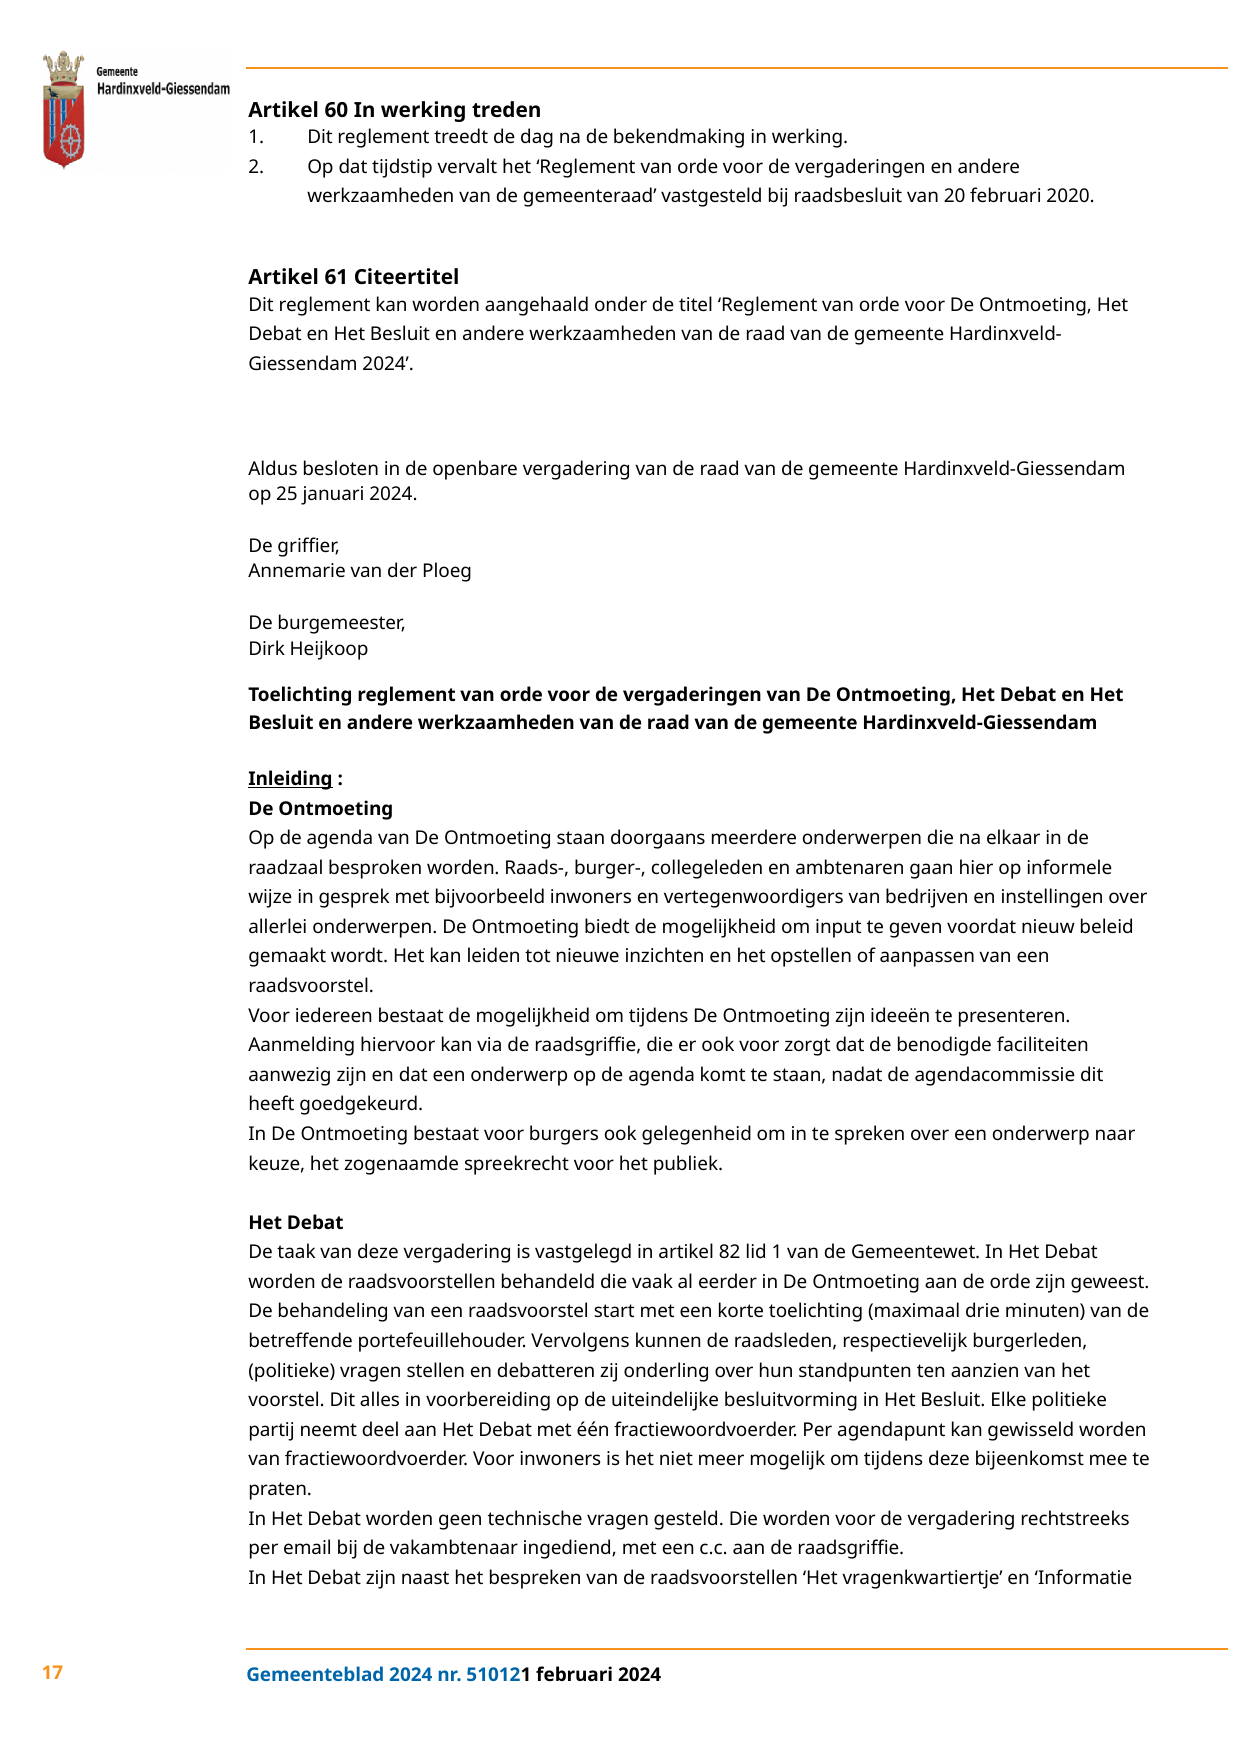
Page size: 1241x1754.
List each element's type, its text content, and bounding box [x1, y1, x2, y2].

text De burgemeester, [248, 609, 1152, 635]
text Annemarie van der Ploeg [248, 558, 1152, 583]
text De griffier, [248, 532, 1152, 558]
list Dit reglement treedt de dag na de bekendmaking in werking. [248, 123, 1152, 149]
picture [41, 47, 231, 172]
list Op dat tijdstip vervalt het ‘Reglement van orde voor de vergaderingen en andere werkzaamheden van de gemeenteraad’ vastgesteld bij raadsbesluit van 20 februari 2020. [248, 153, 1152, 208]
text Inleiding : [248, 765, 1152, 791]
text Voor iedereen bestaat de mogelijkheid om tijdens De Ontmoeting zijn ideeën te presenteren. Aanmelding hiervoor kan via de raadsgriffie, die er ook voor zorgt dat de benodigde faciliteiten aanwezig zijn en dat een onderwerp op de agenda komt te staan, nadat de agendacommissie dit heeft goedgekeurd. [248, 1002, 1152, 1116]
text Dirk Heijkoop [248, 635, 1152, 661]
text In Het Debat worden geen technische vragen gesteld. Die worden voor de vergadering rechtstreeks per email bij de vakambtenaar ingediend, met een c.c. aan de raadsgriffie. [248, 1505, 1152, 1560]
text Aldus besloten in de openbare vergadering van de raad van de gemeente Hardinxveld-Giessendam op 25 januari 2024. [248, 455, 1152, 506]
text Het Debat [248, 1209, 1152, 1235]
text Artikel 61 Citeertitel [248, 262, 1152, 291]
text In De Ontmoeting bestaat voor burgers ook gelegenheid om in te spreken over een onderwerp naar keuze, het zogenaamde spreekrecht voor het publiek. [248, 1120, 1152, 1176]
text Toelichting reglement van orde voor de vergaderingen van De Ontmoeting, Het Debat en Het Besluit en andere werkzaamheden van de raad van de gemeente Hardinxveld-Giessendam [248, 681, 1152, 736]
text Op de agenda van De Ontmoeting staan doorgaans meerdere onderwerpen die na elkaar in de raadzaal besproken worden. Raads-, burger-, collegeleden en ambtenaren gaan hier op informele wijze in gesprek met bijvoorbeeld inwoners en vertegenwoordigers van bedrijven en instellingen over allerlei onderwerpen. De Ontmoeting biedt de mogelijkheid om input te geven voordat nieuw beleid gemaakt wordt. Het kan leiden tot nieuwe inzichten en het opstellen of aanpassen van een raadsvoorstel. [248, 824, 1152, 998]
text In Het Debat zijn naast het bespreken van de raadsvoorstellen ‘Het vragenkwartiertje’ en ‘Informatie [248, 1564, 1152, 1590]
text De taak van deze vergadering is vastgelegd in artikel 82 lid 1 van de Gemeentewet. In Het Debat worden de raadsvoorstellen behandeld die vaak al eerder in De Ontmoeting aan de orde zijn geweest. De behandeling van een raadsvoorstel start met een korte toelichting (maximaal drie minuten) van de betreffende portefeuillehouder. Vervolgens kunnen de raadsleden, respectievelijk burgerleden, (politieke) vragen stellen en debatteren zij onderling over hun standpunten ten aanzien van het voorstel. Dit alles in voorbereiding op de uiteindelijke besluitvorming in Het Besluit. Elke politieke partij neemt deel aan Het Debat met één fractiewoordvoerder. Per agendapunt kan gewisseld worden van fractiewoordvoerder. Voor inwoners is het niet meer mogelijk om tijdens deze bijeenkomst mee te praten. [248, 1238, 1152, 1501]
text Dit reglement kan worden aangehaald onder de titel ‘Reglement van orde voor De Ontmoeting, Het Debat en Het Besluit en andere werkzaamheden van de raad van de gemeente Hardinxveld-Giessendam 2024’. [248, 291, 1152, 376]
text De Ontmoeting [248, 795, 1152, 821]
text Artikel 60 In werking treden [248, 95, 1152, 123]
